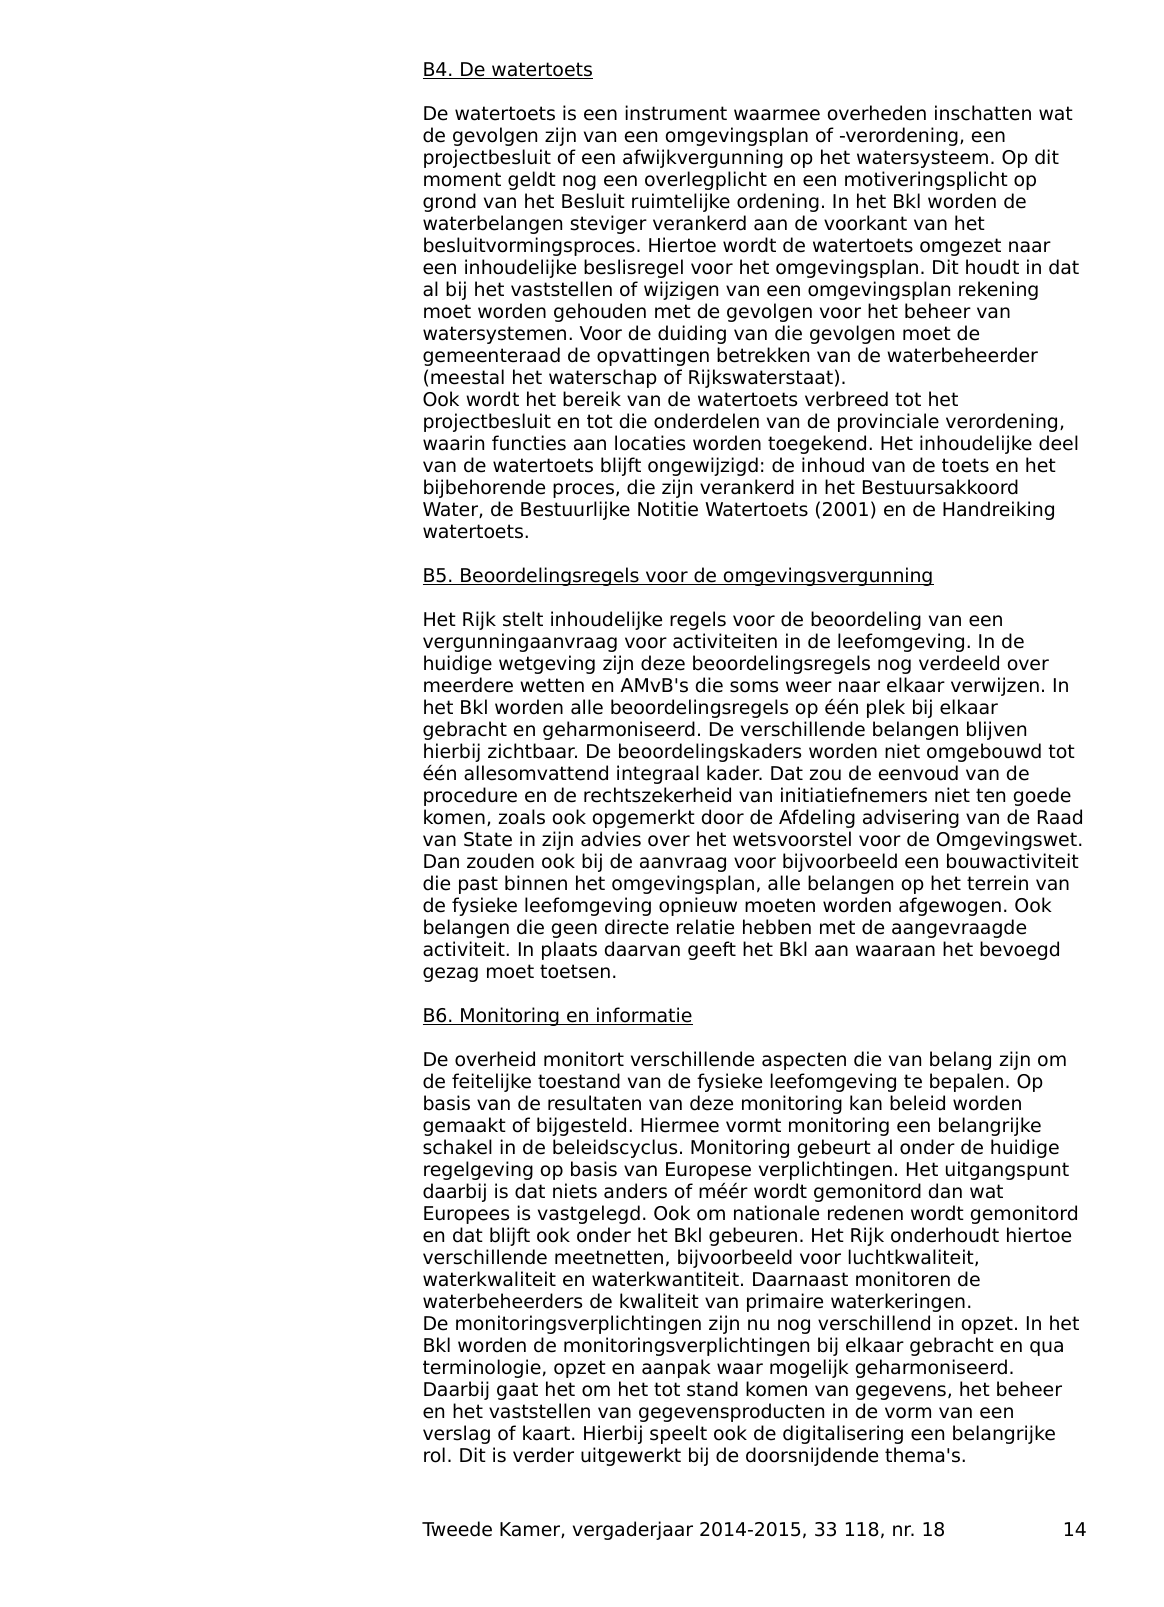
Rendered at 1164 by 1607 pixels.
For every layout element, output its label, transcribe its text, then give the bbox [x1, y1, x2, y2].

text Het Rijk stelt inhoudelijke regels voor de beoordeling van een vergunningaanvraag voor activiteiten in de leefomgeving. In de huidige wetgeving zijn deze beoordelingsregels nog verdeeld over meerdere wetten en AMvB's die soms weer naar elkaar verwijzen. In het Bkl worden alle beoordelingsregels op één plek bij elkaar gebracht en geharmoniseerd. De verschillende belangen blijven hierbij zichtbaar. De beoordelingskaders worden niet omgebouwd tot één allesomvattend integraal kader. Dat zou de eenvoud van de procedure en de rechtszekerheid van initiatiefnemers niet ten goede komen, zoals ook opgemerkt door de Afdeling advisering van de Raad van State in zijn advies over het wetsvoorstel voor de Omgevingswet. Dan zouden ook bij de aanvraag voor bijvoorbeeld een bouwactiviteit die past binnen het omgevingsplan, alle belangen op het terrein van de fysieke leefomgeving opnieuw moeten worden afgewogen. Ook belangen die geen directe relatie hebben met de aangevraagde activiteit. In plaats daarvan geeft het Bkl aan waaraan het bevoegd gezag moet toetsen. [422, 609, 1087, 983]
subtitle B6. Monitoring en informatie [422, 1005, 1087, 1027]
text Ook wordt het bereik van de watertoets verbreed tot het projectbesluit en tot die onderdelen van de provinciale verordening, waarin functies aan locaties worden toegekend. Het inhoudelijke deel van de watertoets blijft ongewijzigd: de inhoud van de toets en het bijbehorende proces, die zijn verankerd in het Bestuursakkoord Water, de Bestuurlijke Notitie Watertoets (2001) en de Handreiking watertoets. [422, 389, 1087, 543]
subtitle B5. Beoordelingsregels voor de omgevingsvergunning [422, 565, 1087, 587]
text De watertoets is een instrument waarmee overheden inschatten wat de gevolgen zijn van een omgevingsplan of -verordening, een projectbesluit of een afwijkvergunning op het watersysteem. Op dit moment geldt nog een overlegplicht en een motiveringsplicht op grond van het Besluit ruimtelijke ordening. In het Bkl worden de waterbelangen steviger verankerd aan de voorkant van het besluitvormingsproces. Hiertoe wordt de watertoets omgezet naar een inhoudelijke beslisregel voor het omgevingsplan. Dit houdt in dat al bij het vaststellen of wijzigen van een omgevingsplan rekening moet worden gehouden met de gevolgen voor het beheer van watersystemen. Voor de duiding van die gevolgen moet de gemeenteraad de opvattingen betrekken van de waterbeheerder (meestal het waterschap of Rijkswaterstaat). [422, 103, 1087, 389]
text De overheid monitort verschillende aspecten die van belang zijn om de feitelijke toestand van de fysieke leefomgeving te bepalen. Op basis van de resultaten van deze monitoring kan beleid worden gemaakt of bijgesteld. Hiermee vormt monitoring een belangrijke schakel in de beleidscyclus. Monitoring gebeurt al onder de huidige regelgeving op basis van Europese verplichtingen. Het uitgangspunt daarbij is dat niets anders of méér wordt gemonitord dan wat Europees is vastgelegd. Ook om nationale redenen wordt gemonitord en dat blijft ook onder het Bkl gebeuren. Het Rijk onderhoudt hiertoe verschillende meetnetten, bijvoorbeeld voor luchtkwaliteit, waterkwaliteit en waterkwantiteit. Daarnaast monitoren de waterbeheerders de kwaliteit van primaire waterkeringen. [422, 1049, 1087, 1313]
subtitle B4. De watertoets [422, 59, 1087, 81]
text De monitoringsverplichtingen zijn nu nog verschillend in opzet. In het Bkl worden de monitoringsverplichtingen bij elkaar gebracht en qua terminologie, opzet en aanpak waar mogelijk geharmoniseerd. Daarbij gaat het om het tot stand komen van gegevens, het beheer en het vaststellen van gegevensproducten in de vorm van een verslag of kaart. Hierbij speelt ook de digitalisering een belangrijke rol. Dit is verder uitgewerkt bij de doorsnijdende thema's. [422, 1313, 1087, 1467]
